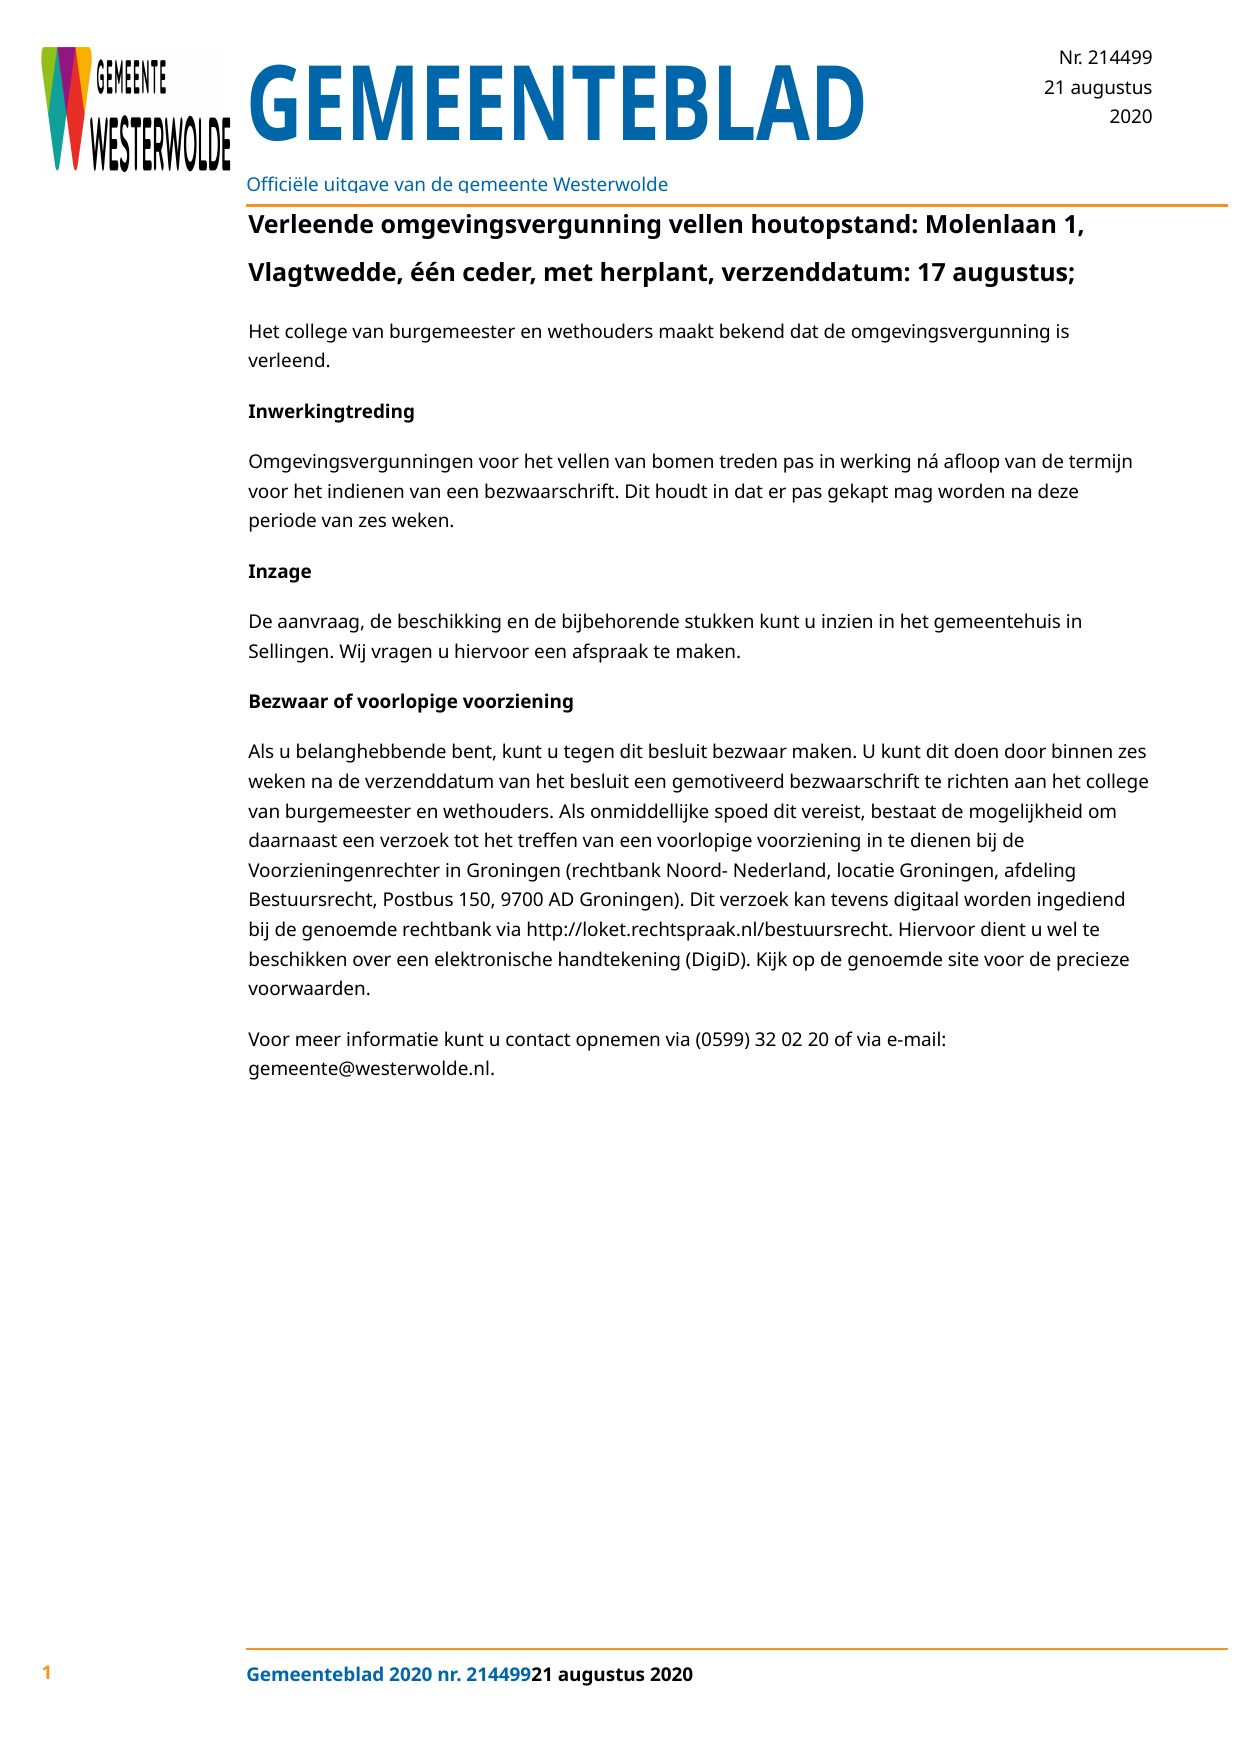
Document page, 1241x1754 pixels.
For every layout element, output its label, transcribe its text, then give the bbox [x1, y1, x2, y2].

text De aanvraag, de beschikking en de bijbehorende stukken kunt u inzien in het gemeentehuis in Sellingen. Wij vragen u hiervoor een afspraak te maken. [248, 608, 1152, 664]
text Bezwaar of voorlopige voorziening [248, 688, 1152, 714]
text Als u belanghebbende bent, kunt u tegen dit besluit bezwaar maken. U kunt dit doen door binnen zes weken na de verzenddatum van het besluit een gemotiveerd bezwaarschrift te richten aan het college van burgemeester en wethouders. Als onmiddellijke spoed dit vereist, bestaat de mogelijkheid om daarnaast een verzoek tot het treffen van een voorlopige voorziening in te dienen bij de Voorzieningenrechter in Groningen (rechtbank Noord- Nederland, locatie Groningen, afdeling Bestuursrecht, Postbus 150, 9700 AD Groningen). Dit verzoek kan tevens digitaal worden ingediend bij de genoemde rechtbank via http://loket.rechtspraak.nl/bestuursrecht. Hiervoor dient u wel te beschikken over een elektronische handtekening (DigiD). Kijk op de genoemde site voor de precieze voorwaarden. [248, 739, 1152, 1001]
text Voor meer informatie kunt u contact opnemen via (0599) 32 02 20 of via e-mail: gemeente@westerwolde.nl. [248, 1026, 1152, 1081]
picture [41, 47, 231, 172]
text Het college van burgemeester en wethouders maakt bekend dat de omgevingsvergunning is verleend. [248, 318, 1152, 373]
text Verleende omgevingsvergunning vellen houtopstand: Molenlaan 1, Vlagtwedde, één ceder, met herplant, verzenddatum: 17 augustus; [248, 207, 1152, 288]
text Omgevingsvergunningen voor het vellen van bomen treden pas in werking ná afloop van de termijn voor het indienen van een bezwaarschrift. Dit houdt in dat er pas gekapt mag worden na deze periode van zes weken. [248, 448, 1152, 533]
text Inzage [248, 558, 1152, 584]
text Inwerkingtreding [248, 398, 1152, 424]
